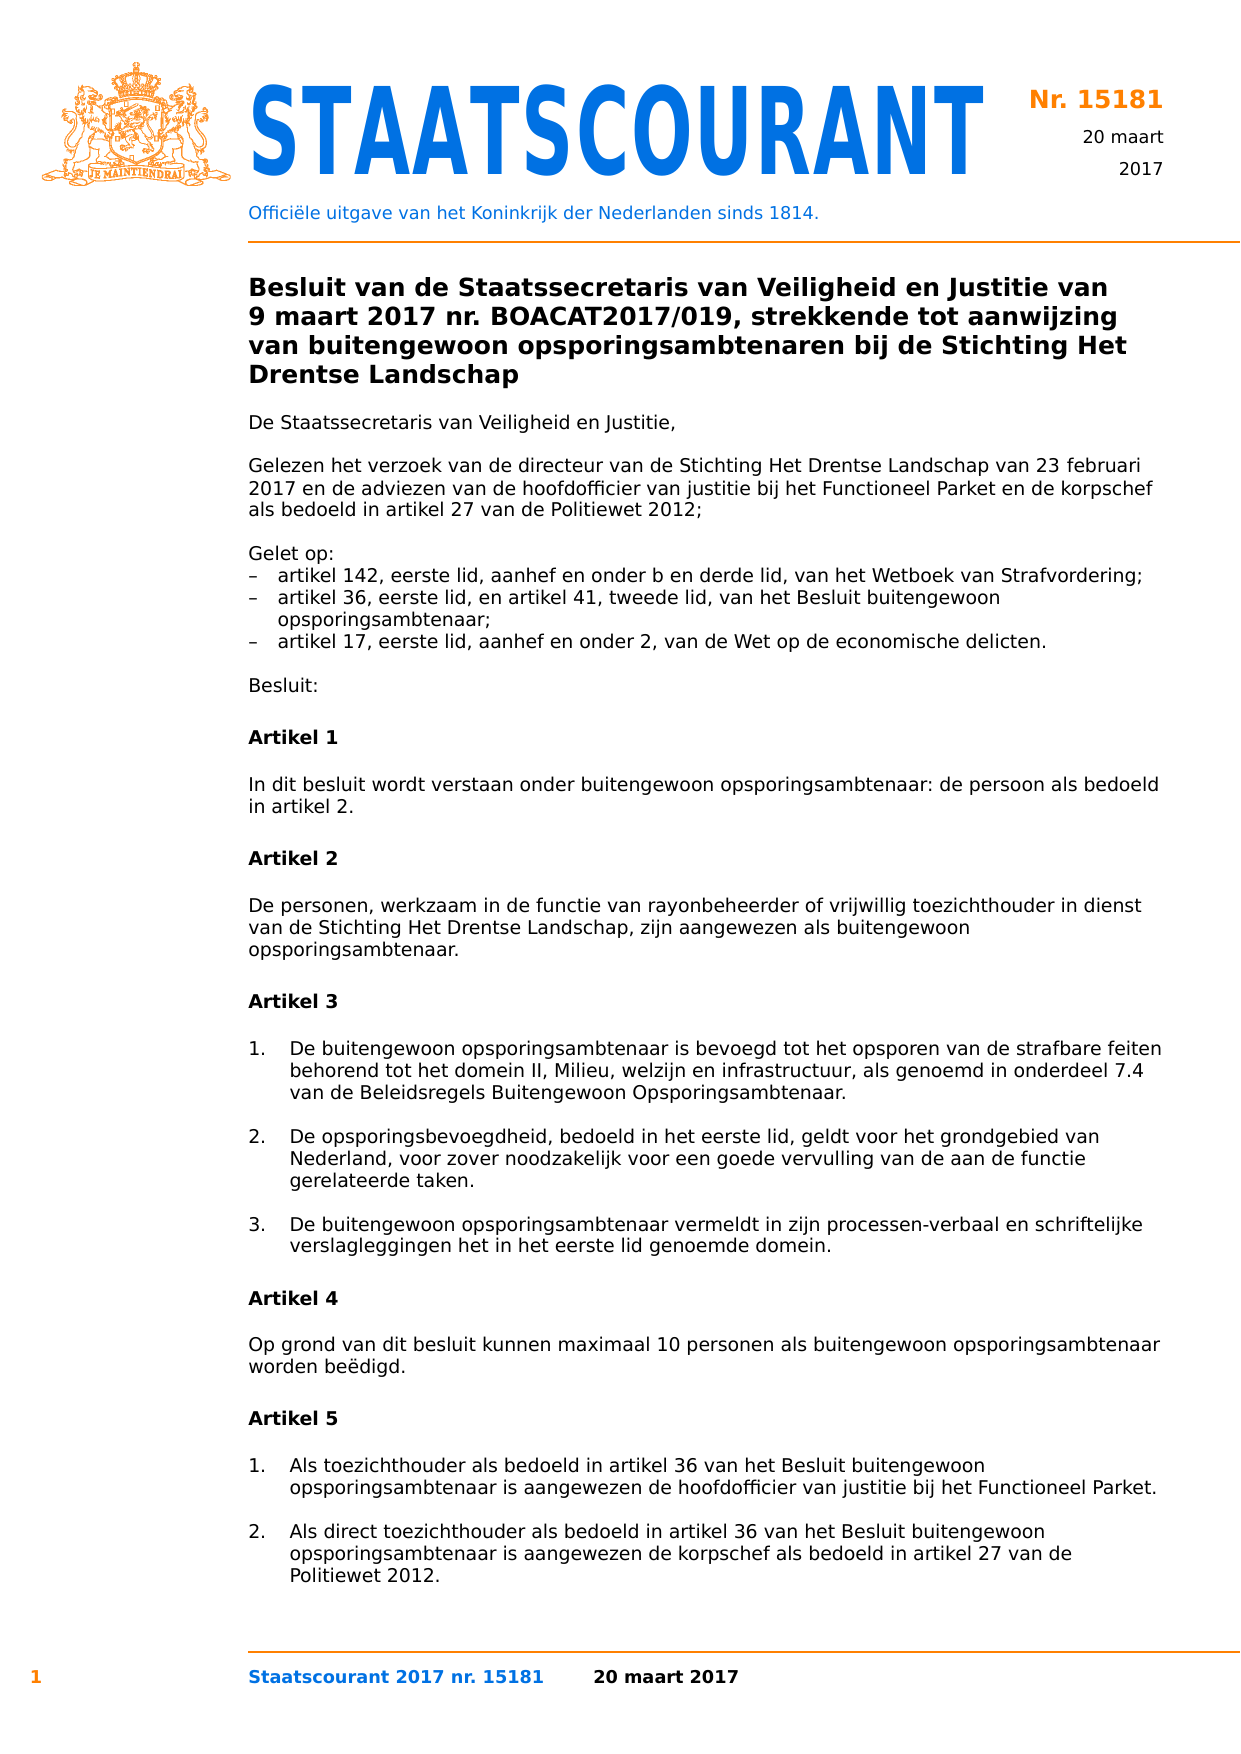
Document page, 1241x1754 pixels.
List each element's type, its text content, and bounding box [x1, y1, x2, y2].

text Op grond van dit besluit kunnen maximaal 10 personen als buitengewoon opsporingsambtenaar worden beëdigd. [248, 1334, 1163, 1378]
text Besluit: [248, 675, 1163, 697]
picture [41, 62, 231, 186]
text – artikel 142, eerste lid, aanhef en onder b en derde lid, van het Wetboek van Strafvordering; [248, 565, 1163, 587]
text 3. De buitengewoon opsporingsambtenaar vermeldt in zijn processen-verbaal en schriftelijke verslagleggingen het in het eerste lid genoemde domein. [248, 1213, 1163, 1257]
subtitle Artikel 3 [248, 991, 1163, 1013]
table_header [25, 62, 248, 241]
table_header STAATSCOURANT [248, 62, 998, 203]
table_cell Officiële uitgave van het Koninkrijk der Nederlanden sinds 1814. [248, 203, 1240, 241]
table_cell 20 maart [998, 121, 1240, 153]
text – artikel 17, eerste lid, aanhef en onder 2, van de Wet op de economische delicten. [248, 631, 1163, 653]
text 2. Als direct toezichthouder als bedoeld in artikel 36 van het Besluit buitengewoon opsporingsambtenaar is aangewezen de korpschef als bedoeld in artikel 27 van de Politiewet 2012. [248, 1521, 1163, 1587]
table_header Nr. 15181 [998, 62, 1240, 121]
text De personen, werkzaam in de functie van rayonbeheerder of vrijwillig toezichthouder in dienst van de Stichting Het Drentse Landschap, zijn aangewezen als buitengewoon opsporingsambtenaar. [248, 895, 1163, 961]
table_cell 2017 [998, 153, 1240, 203]
text 1. De buitengewoon opsporingsambtenaar is bevoegd tot het opsporen van de strafbare feiten behorend tot het domein II, Milieu, welzijn en infrastructuur, als genoemd in onderdeel 7.4 van de Beleidsregels Buitengewoon Opsporingsambtenaar. [248, 1038, 1163, 1104]
text – artikel 36, eerste lid, en artikel 41, tweede lid, van het Besluit buitengewoon opsporingsambtenaar; [248, 587, 1163, 631]
text In dit besluit wordt verstaan onder buitengewoon opsporingsambtenaar: de persoon als bedoeld in artikel 2. [248, 774, 1163, 818]
subtitle Artikel 1 [248, 727, 1163, 749]
text Gelezen het verzoek van de directeur van de Stichting Het Drentse Landschap van 23 februari 2017 en de adviezen van de hoofdofficier van justitie bij het Functioneel Parket en de korpschef als bedoeld in artikel 27 van de Politiewet 2012; [248, 455, 1163, 521]
subtitle Artikel 2 [248, 848, 1163, 870]
text De Staatssecretaris van Veiligheid en Justitie, [248, 412, 1163, 433]
text 1. Als toezichthouder als bedoeld in artikel 36 van het Besluit buitengewoon opsporingsambtenaar is aangewezen de hoofdofficier van justitie bij het Functioneel Parket. [248, 1455, 1163, 1499]
subtitle Artikel 5 [248, 1408, 1163, 1430]
text 2. De opsporingsbevoegdheid, bedoeld in het eerste lid, geldt voor het grondgebied van Nederland, voor zover noodzakelijk voor een goede vervulling van de aan de functie gerelateerde taken. [248, 1126, 1163, 1192]
text Gelet op: [248, 543, 1163, 565]
subtitle Artikel 4 [248, 1287, 1163, 1309]
subtitle Besluit van de Staatssecretaris van Veiligheid en Justitie van 9 maart 2017 nr. BOACAT2017/019, strekkende tot aanwijzing van buitengewoon opsporingsambtenaren bij de Stichting Het Drentse Landschap [248, 273, 1163, 390]
